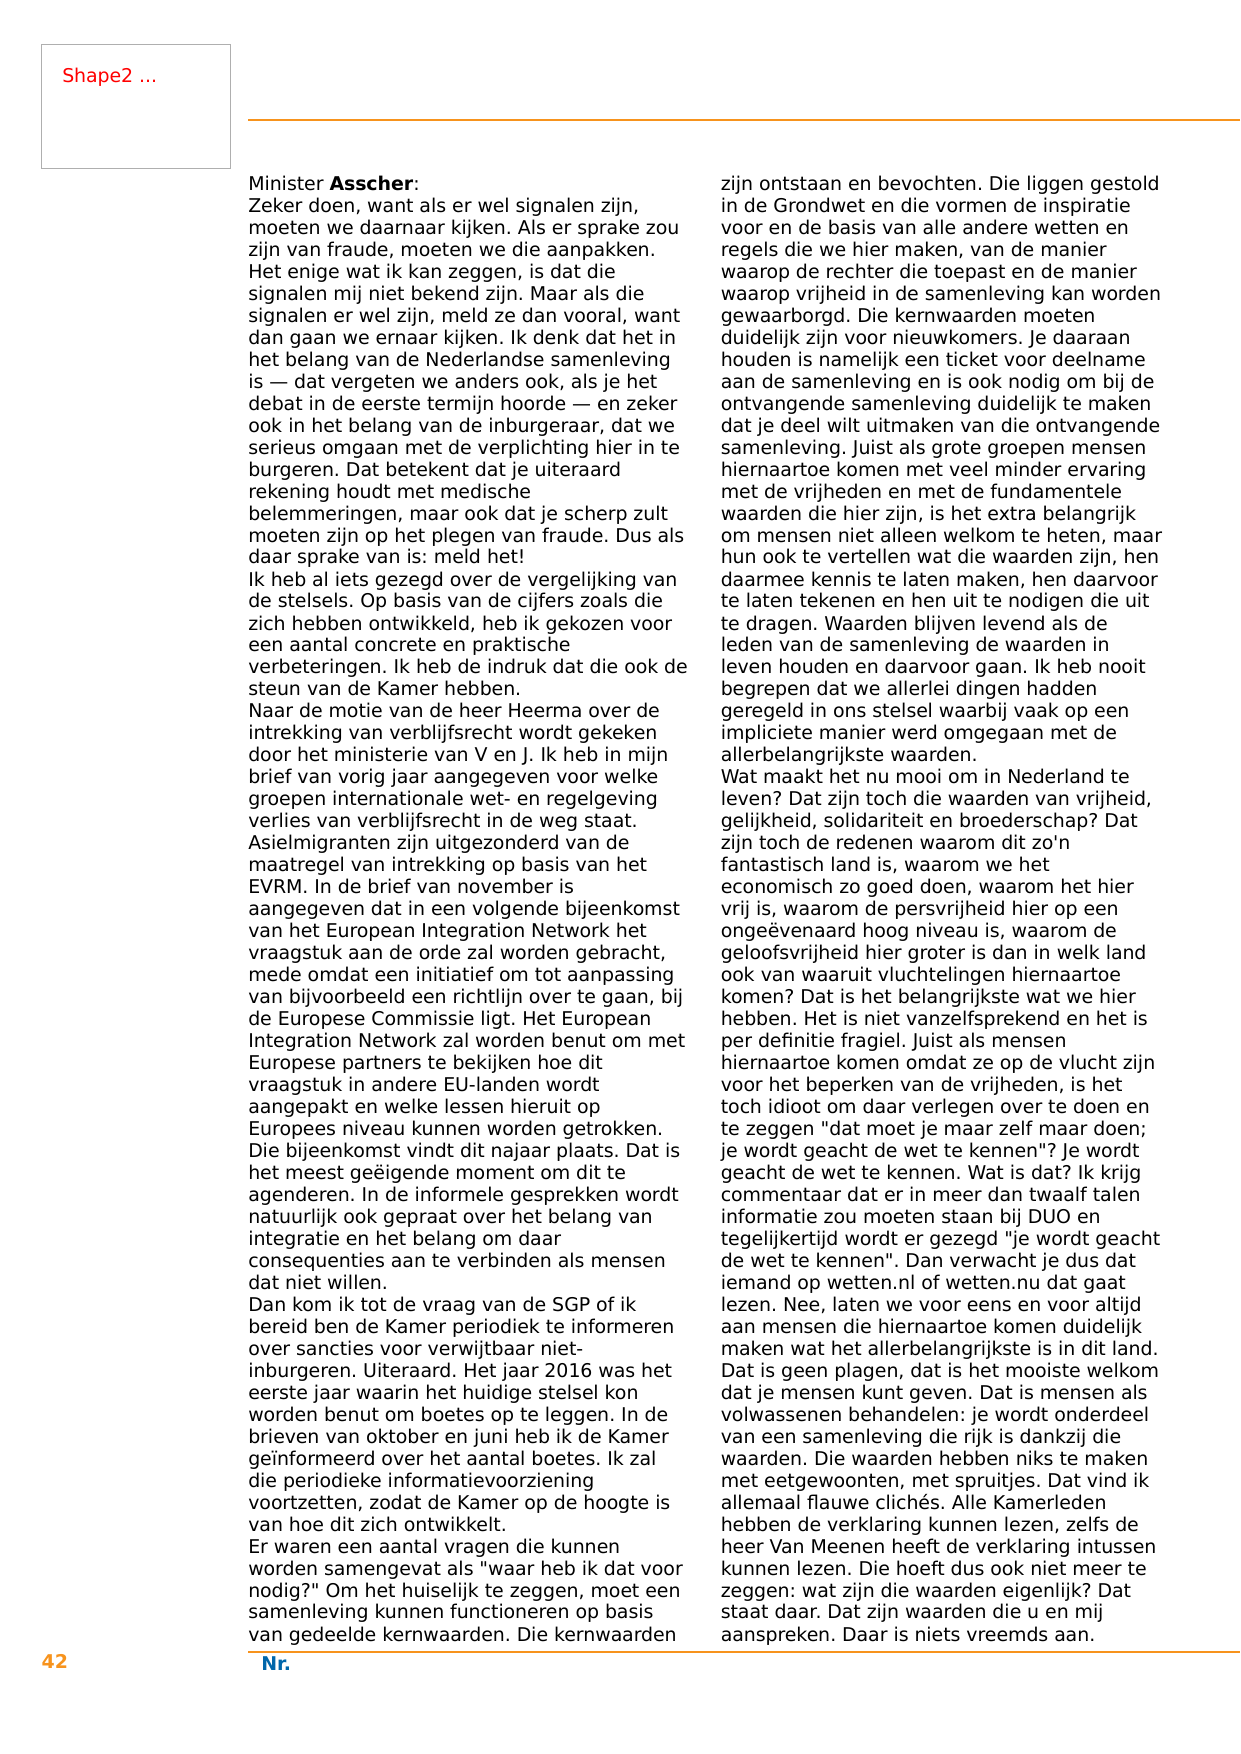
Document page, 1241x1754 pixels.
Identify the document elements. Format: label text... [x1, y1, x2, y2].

text Zeker doen, want als er wel signalen zijn, moeten we daarnaar kijken. Als er sprake zou zijn van fraude, moeten we die aanpakken. Het enige wat ik kan zeggen, is dat die signalen mij niet bekend zijn. Maar als die signalen er wel zijn, meld ze dan vooral, want dan gaan we ernaar kijken. Ik denk dat het in het belang van de Nederlandse samenleving is — dat vergeten we anders ook, als je het debat in de eerste termijn hoorde — en zeker ook in het belang van de inburgeraar, dat we serieus omgaan met de verplichting hier in te burgeren. Dat betekent dat je uiteraard rekening houdt met medische belemmeringen, maar ook dat je scherp zult moeten zijn op het plegen van fraude. Dus als daar sprake van is: meld het! [248, 195, 691, 568]
text Minister Asscher: [248, 173, 691, 195]
text Dan kom ik tot de vraag van de SGP of ik bereid ben de Kamer periodiek te informeren over sancties voor verwijtbaar niet-inburgeren. Uiteraard. Het jaar 2016 was het eerste jaar waarin het huidige stelsel kon worden benut om boetes op te leggen. In de brieven van oktober en juni heb ik de Kamer geïnformeerd over het aantal boetes. Ik zal die periodieke informatievoorziening voortzetten, zodat de Kamer op de hoogte is van hoe dit zich ontwikkelt. [248, 1294, 691, 1536]
text zijn ontstaan en bevochten. Die liggen gestold in de Grondwet en die vormen de inspiratie voor en de basis van alle andere wetten en regels die we hier maken, van de manier waarop de rechter die toepast en de manier waarop vrijheid in de samenleving kan worden gewaarborgd. Die kernwaarden moeten duidelijk zijn voor nieuwkomers. Je daaraan houden is namelijk een ticket voor deelname aan de samenleving en is ook nodig om bij de ontvangende samenleving duidelijk te maken dat je deel wilt uitmaken van die ontvangende samenleving. Juist als grote groepen mensen hiernaartoe komen met veel minder ervaring met de vrijheden en met de fundamentele waarden die hier zijn, is het extra belangrijk om mensen niet alleen welkom te heten, maar hun ook te vertellen wat die waarden zijn, hen daarmee kennis te laten maken, hen daarvoor te laten tekenen en hen uit te nodigen die uit te dragen. Waarden blijven levend als de leden van de samenleving de waarden in leven houden en daarvoor gaan. Ik heb nooit begrepen dat we allerlei dingen hadden geregeld in ons stelsel waarbij vaak op een impliciete manier werd omgegaan met de allerbelangrijkste waarden. [721, 173, 1163, 766]
text Er waren een aantal vragen die kunnen worden samengevat als "waar heb ik dat voor nodig?" Om het huiselijk te zeggen, moet een samenleving kunnen functioneren op basis van gedeelde kernwaarden. Die kernwaarden [248, 1536, 691, 1645]
text Wat maakt het nu mooi om in Nederland te leven? Dat zijn toch die waarden van vrijheid, gelijkheid, solidariteit en broederschap? Dat zijn toch de redenen waarom dit zo'n fantastisch land is, waarom we het economisch zo goed doen, waarom het hier vrij is, waarom de persvrijheid hier op een ongeëvenaard hoog niveau is, waarom de geloofsvrijheid hier groter is dan in welk land ook van waaruit vluchtelingen hiernaartoe komen? Dat is het belangrijkste wat we hier hebben. Het is niet vanzelfsprekend en het is per definitie fragiel. Juist als mensen hiernaartoe komen omdat ze op de vlucht zijn voor het beperken van de vrijheden, is het toch idioot om daar verlegen over te doen en te zeggen "dat moet je maar zelf maar doen; je wordt geacht de wet te kennen"? Je wordt geacht de wet te kennen. Wat is dat? Ik krijg commentaar dat er in meer dan twaalf talen informatie zou moeten staan bij DUO en tegelijkertijd wordt er gezegd "je wordt geacht de wet te kennen". Dan verwacht je dus dat iemand op wetten.nl of wetten.nu dat gaat lezen. Nee, laten we voor eens en voor altijd aan mensen die hiernaartoe komen duidelijk maken wat het allerbelangrijkste is in dit land. Dat is geen plagen, dat is het mooiste welkom dat je mensen kunt geven. Dat is mensen als volwassenen behandelen: je wordt onderdeel van een samenleving die rijk is dankzij die waarden. Die waarden hebben niks te maken met eetgewoonten, met spruitjes. Dat vind ik allemaal flauwe clichés. Alle Kamerleden hebben de verklaring kunnen lezen, zelfs de heer Van Meenen heeft de verklaring intussen kunnen lezen. Die hoeft dus ook niet meer te zeggen: wat zijn die waarden eigenlijk? Dat staat daar. Dat zijn waarden die u en mij aanspreken. Daar is niets vreemds aan. [721, 766, 1163, 1645]
text Ik heb al iets gezegd over de vergelijking van de stelsels. Op basis van de cijfers zoals die zich hebben ontwikkeld, heb ik gekozen voor een aantal concrete en praktische verbeteringen. Ik heb de indruk dat die ook de steun van de Kamer hebben. [248, 568, 691, 700]
text Naar de motie van de heer Heerma over de intrekking van verblijfsrecht wordt gekeken door het ministerie van V en J. Ik heb in mijn brief van vorig jaar aangegeven voor welke groepen internationale wet- en regelgeving verlies van verblijfsrecht in de weg staat. Asielmigranten zijn uitgezonderd van de maatregel van intrekking op basis van het EVRM. In de brief van november is aangegeven dat in een volgende bijeenkomst van het European Integration Network het vraagstuk aan de orde zal worden gebracht, mede omdat een initiatief om tot aanpassing van bijvoorbeeld een richtlijn over te gaan, bij de Europese Commissie ligt. Het European Integration Network zal worden benut om met Europese partners te bekijken hoe dit vraagstuk in andere EU-landen wordt aangepakt en welke lessen hieruit op Europees niveau kunnen worden getrokken. Die bijeenkomst vindt dit najaar plaats. Dat is het meest geëigende moment om dit te agenderen. In de informele gesprekken wordt natuurlijk ook gepraat over het belang van integratie en het belang om daar consequenties aan te verbinden als mensen dat niet willen. [248, 700, 691, 1294]
